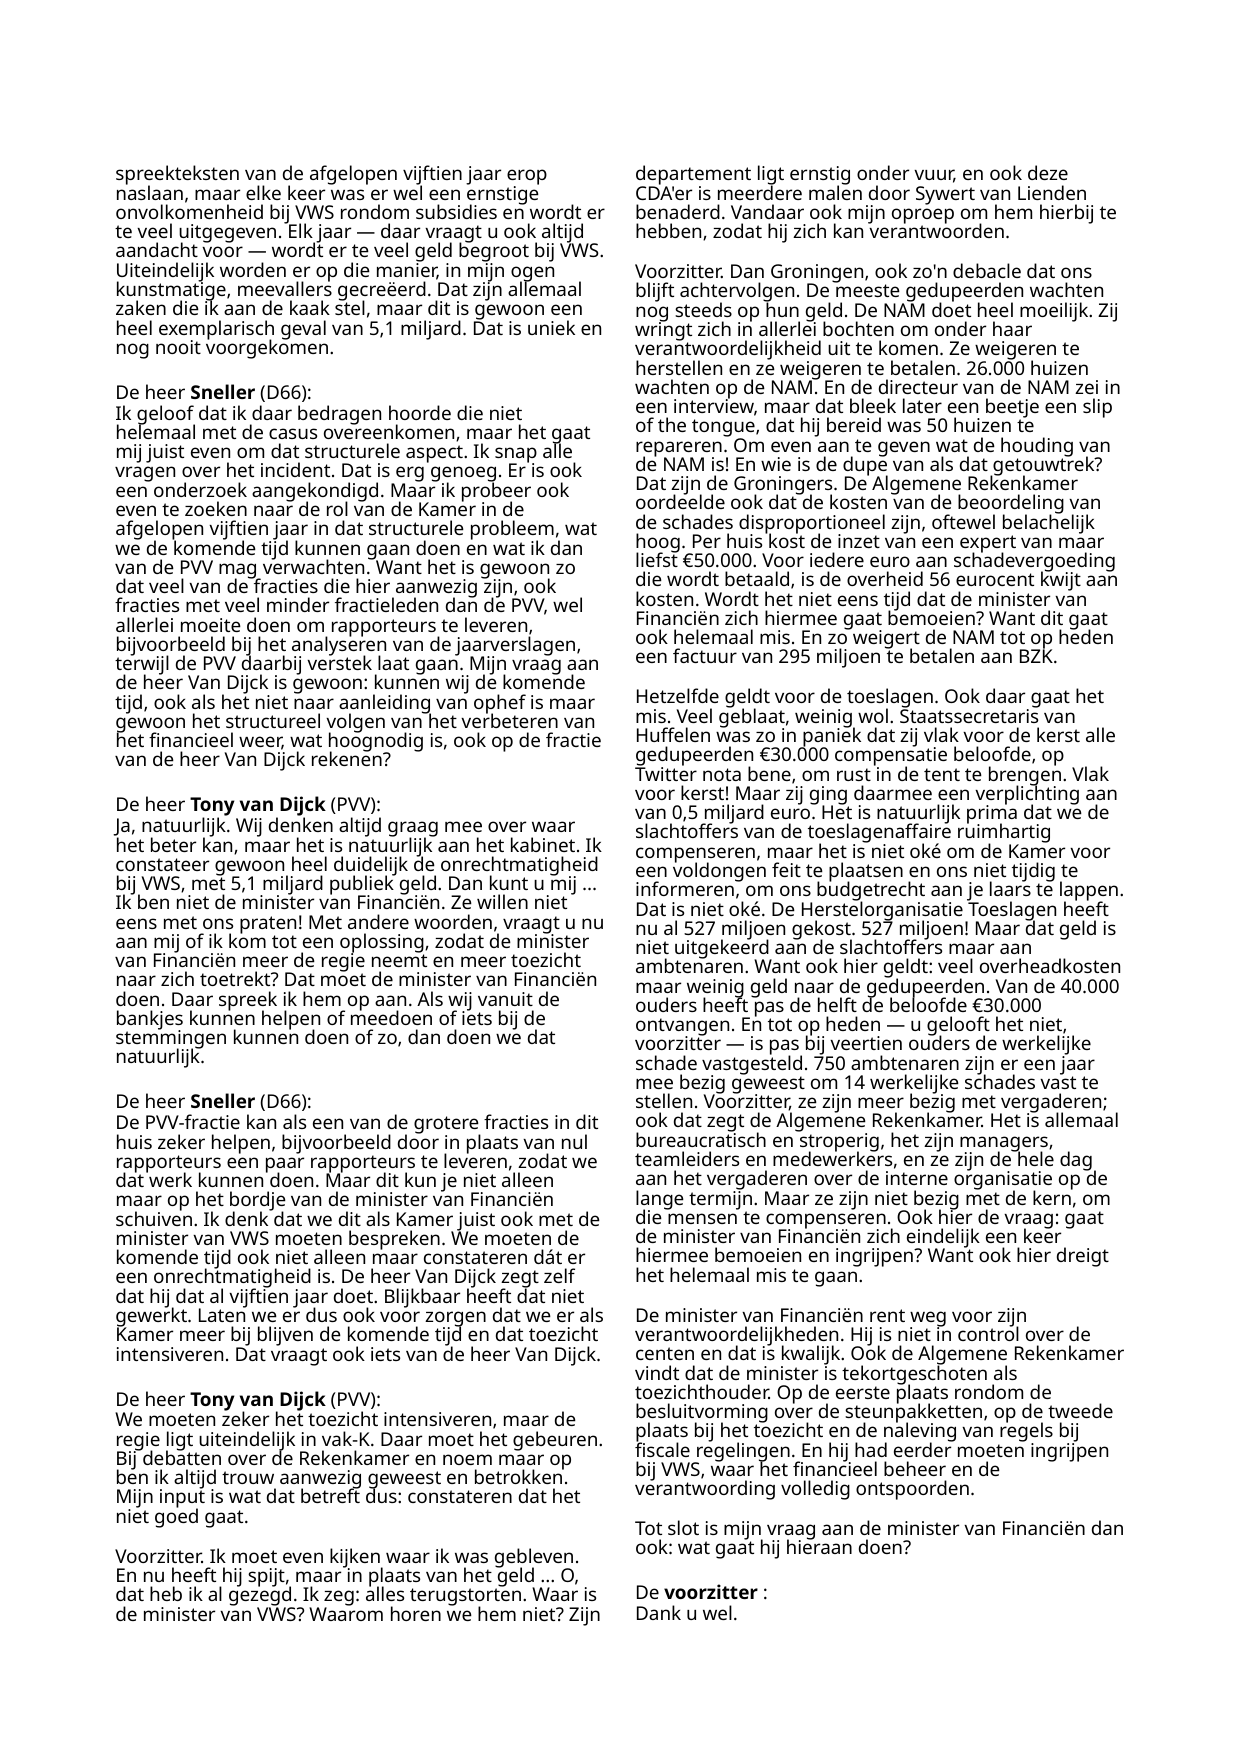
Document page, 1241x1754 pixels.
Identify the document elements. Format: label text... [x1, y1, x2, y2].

text spreekteksten van de afgelopen vijftien jaar erop naslaan, maar elke keer was er wel een ernstige onvolkomenheid bij VWS rondom subsidies en wordt er te veel uitgegeven. Elk jaar — daar vraagt u ook altijd aandacht voor — wordt er te veel geld begroot bij VWS. Uiteindelijk worden er op die manier, in mijn ogen kunstmatige, meevallers gecreëerd. Dat zijn allemaal zaken die ik aan de kaak stel, maar dit is gewoon een heel exemplarisch geval van 5,1 miljard. Dat is uniek en nog nooit voorgekomen. [115, 165, 605, 358]
text departement ligt ernstig onder vuur, en ook deze CDA'er is meerdere malen door Sywert van Lienden benaderd. Vandaar ook mijn oproep om hem hierbij te hebben, zodat hij zich kan verantwoorden. [635, 165, 1125, 242]
text Voorzitter. Ik moet even kijken waar ik was gebleven. En nu heeft hij spijt, maar in plaats van het geld ... O, dat heb ik al gezegd. Ik zeg: alles terugstorten. Waar is de minister van VWS? Waarom horen we hem niet? Zijn [115, 1548, 605, 1625]
text Dank u wel. [635, 1605, 1125, 1624]
text De heer Sneller (D66): [115, 379, 605, 404]
text De PVV-fractie kan als een van de grotere fracties in dit huis zeker helpen, bijvoorbeeld door in plaats van nul rapporteurs een paar rapporteurs te leveren, zodat we dat werk kunnen doen. Maar dit kun je niet alleen maar op het bordje van de minister van Financiën schuiven. Ik denk dat we dit als Kamer juist ook met de minister van VWS moeten bespreken. We moeten de komende tijd ook niet alleen maar constateren dát er een onrechtmatigheid is. De heer Van Dijck zegt zelf dat hij dat al vijftien jaar doet. Blijkbaar heeft dat niet gewerkt. Laten we er dus ook voor zorgen dat we er als Kamer meer bij blijven de komende tijd en dat toezicht intensiveren. Dat vraagt ook iets van de heer Van Dijck. [115, 1114, 605, 1365]
text De minister van Financiën rent weg voor zijn verantwoordelijkheden. Hij is niet in control over de centen en dat is kwalijk. Ook de Algemene Rekenkamer vindt dat de minister is tekortgeschoten als toezichthouder. Op de eerste plaats rondom de besluitvorming over de steunpakketten, op de tweede plaats bij het toezicht en de naleving van regels bij fiscale regelingen. En hij had eerder moeten ingrijpen bij VWS, waar het financieel beheer en de verantwoording volledig ontspoorden. [635, 1307, 1125, 1499]
text De voorzitter : [635, 1579, 1125, 1605]
text We moeten zeker het toezicht intensiveren, maar de regie ligt uiteindelijk in vak-K. Daar moet het gebeuren. Bij debatten over de Rekenkamer en noem maar op ben ik altijd trouw aanwezig geweest en betrokken. Mijn input is wat dat betreft dus: constateren dat het niet goed gaat. [115, 1411, 605, 1527]
text Ik geloof dat ik daar bedragen hoorde die niet helemaal met de casus overeenkomen, maar het gaat mij juist even om dat structurele aspect. Ik snap alle vragen over het incident. Dat is erg genoeg. Er is ook een onderzoek aangekondigd. Maar ik probeer ook even te zoeken naar de rol van de Kamer in de afgelopen vijftien jaar in dat structurele probleem, wat we de komende tijd kunnen gaan doen en wat ik dan van de PVV mag verwachten. Want het is gewoon zo dat veel van de fracties die hier aanwezig zijn, ook fracties met veel minder fractieleden dan de PVV, wel allerlei moeite doen om rapporteurs te leveren, bijvoorbeeld bij het analyseren van de jaarverslagen, terwijl de PVV daarbij verstek laat gaan. Mijn vraag aan de heer Van Dijck is gewoon: kunnen wij de komende tijd, ook als het niet naar aanleiding van ophef is maar gewoon het structureel volgen van het verbeteren van het financieel weer, wat hoognodig is, ook op de fractie van de heer Van Dijck rekenen? [115, 404, 605, 771]
text Tot slot is mijn vraag aan de minister van Financiën dan ook: wat gaat hij hieraan doen? [635, 1520, 1125, 1559]
text De heer Tony van Dijck (PVV): [115, 1386, 605, 1411]
text Hetzelfde geldt voor de toeslagen. Ook daar gaat het mis. Veel geblaat, weinig wol. Staatssecretaris van Huffelen was zo in paniek dat zij vlak voor de kerst alle gedupeerden €30.000 compensatie beloofde, op Twitter nota bene, om rust in de tent te brengen. Vlak voor kerst! Maar zij ging daarmee een verplichting aan van 0,5 miljard euro. Het is natuurlijk prima dat we de slachtoffers van de toeslagenaffaire ruimhartig compenseren, maar het is niet oké om de Kamer voor een voldongen feit te plaatsen en ons niet tijdig te informeren, om ons budgetrecht aan je laars te lappen. Dat is niet oké. De Herstelorganisatie Toeslagen heeft nu al 527 miljoen gekost. 527 miljoen! Maar dat geld is niet uitgekeerd aan de slachtoffers maar aan ambtenaren. Want ook hier geldt: veel overheadkosten maar weinig geld naar de gedupeerden. Van de 40.000 ouders heeft pas de helft de beloofde €30.000 ontvangen. En tot op heden — u gelooft het niet, voorzitter — is pas bij veertien ouders de werkelijke schade vastgesteld. 750 ambtenaren zijn er een jaar mee bezig geweest om 14 werkelijke schades vast te stellen. Voorzitter, ze zijn meer bezig met vergaderen; ook dat zegt de Algemene Rekenkamer. Het is allemaal bureaucratisch en stroperig, het zijn managers, teamleiders en medewerkers, en ze zijn de hele dag aan het vergaderen over de interne organisatie op de lange termijn. Maar ze zijn niet bezig met de kern, om die mensen te compenseren. Ook hier de vraag: gaat de minister van Financiën zich eindelijk een keer hiermee bemoeien en ingrijpen? Want ook hier dreigt het helemaal mis te gaan. [635, 688, 1125, 1286]
text De heer Tony van Dijck (PVV): [115, 792, 605, 817]
text Voorzitter. Dan Groningen, ook zo'n debacle dat ons blijft achtervolgen. De meeste gedupeerden wachten nog steeds op hun geld. De NAM doet heel moeilijk. Zij wringt zich in allerlei bochten om onder haar verantwoordelijkheid uit te komen. Ze weigeren te herstellen en ze weigeren te betalen. 26.000 huizen wachten op de NAM. En de directeur van de NAM zei in een interview, maar dat bleek later een beetje een slip of the tongue, dat hij bereid was 50 huizen te repareren. Om even aan te geven wat de houding van de NAM is! En wie is de dupe van als dat getouwtrek? Dat zijn de Groningers. De Algemene Rekenkamer oordeelde ook dat de kosten van de beoordeling van de schades disproportioneel zijn, oftewel belachelijk hoog. Per huis kost de inzet van een expert van maar liefst €50.000. Voor iedere euro aan schadevergoeding die wordt betaald, is de overheid 56 eurocent kwijt aan kosten. Wordt het niet eens tijd dat de minister van Financiën zich hiermee gaat bemoeien? Want dit gaat ook helemaal mis. En zo weigert de NAM tot op heden een factuur van 295 miljoen te betalen aan BZK. [635, 263, 1125, 668]
text Ja, natuurlijk. Wij denken altijd graag mee over waar het beter kan, maar het is natuurlijk aan het kabinet. Ik constateer gewoon heel duidelijk de onrechtmatigheid bij VWS, met 5,1 miljard publiek geld. Dan kunt u mij ... Ik ben niet de minister van Financiën. Ze willen niet eens met ons praten! Met andere woorden, vraagt u nu aan mij of ik kom tot een oplossing, zodat de minister van Financiën meer de regie neemt en meer toezicht naar zich toetrekt? Dat moet de minister van Financiën doen. Daar spreek ik hem op aan. Als wij vanuit de bankjes kunnen helpen of meedoen of iets bij de stemmingen kunnen doen of zo, dan doen we dat natuurlijk. [115, 817, 605, 1068]
text De heer Sneller (D66): [115, 1089, 605, 1114]
